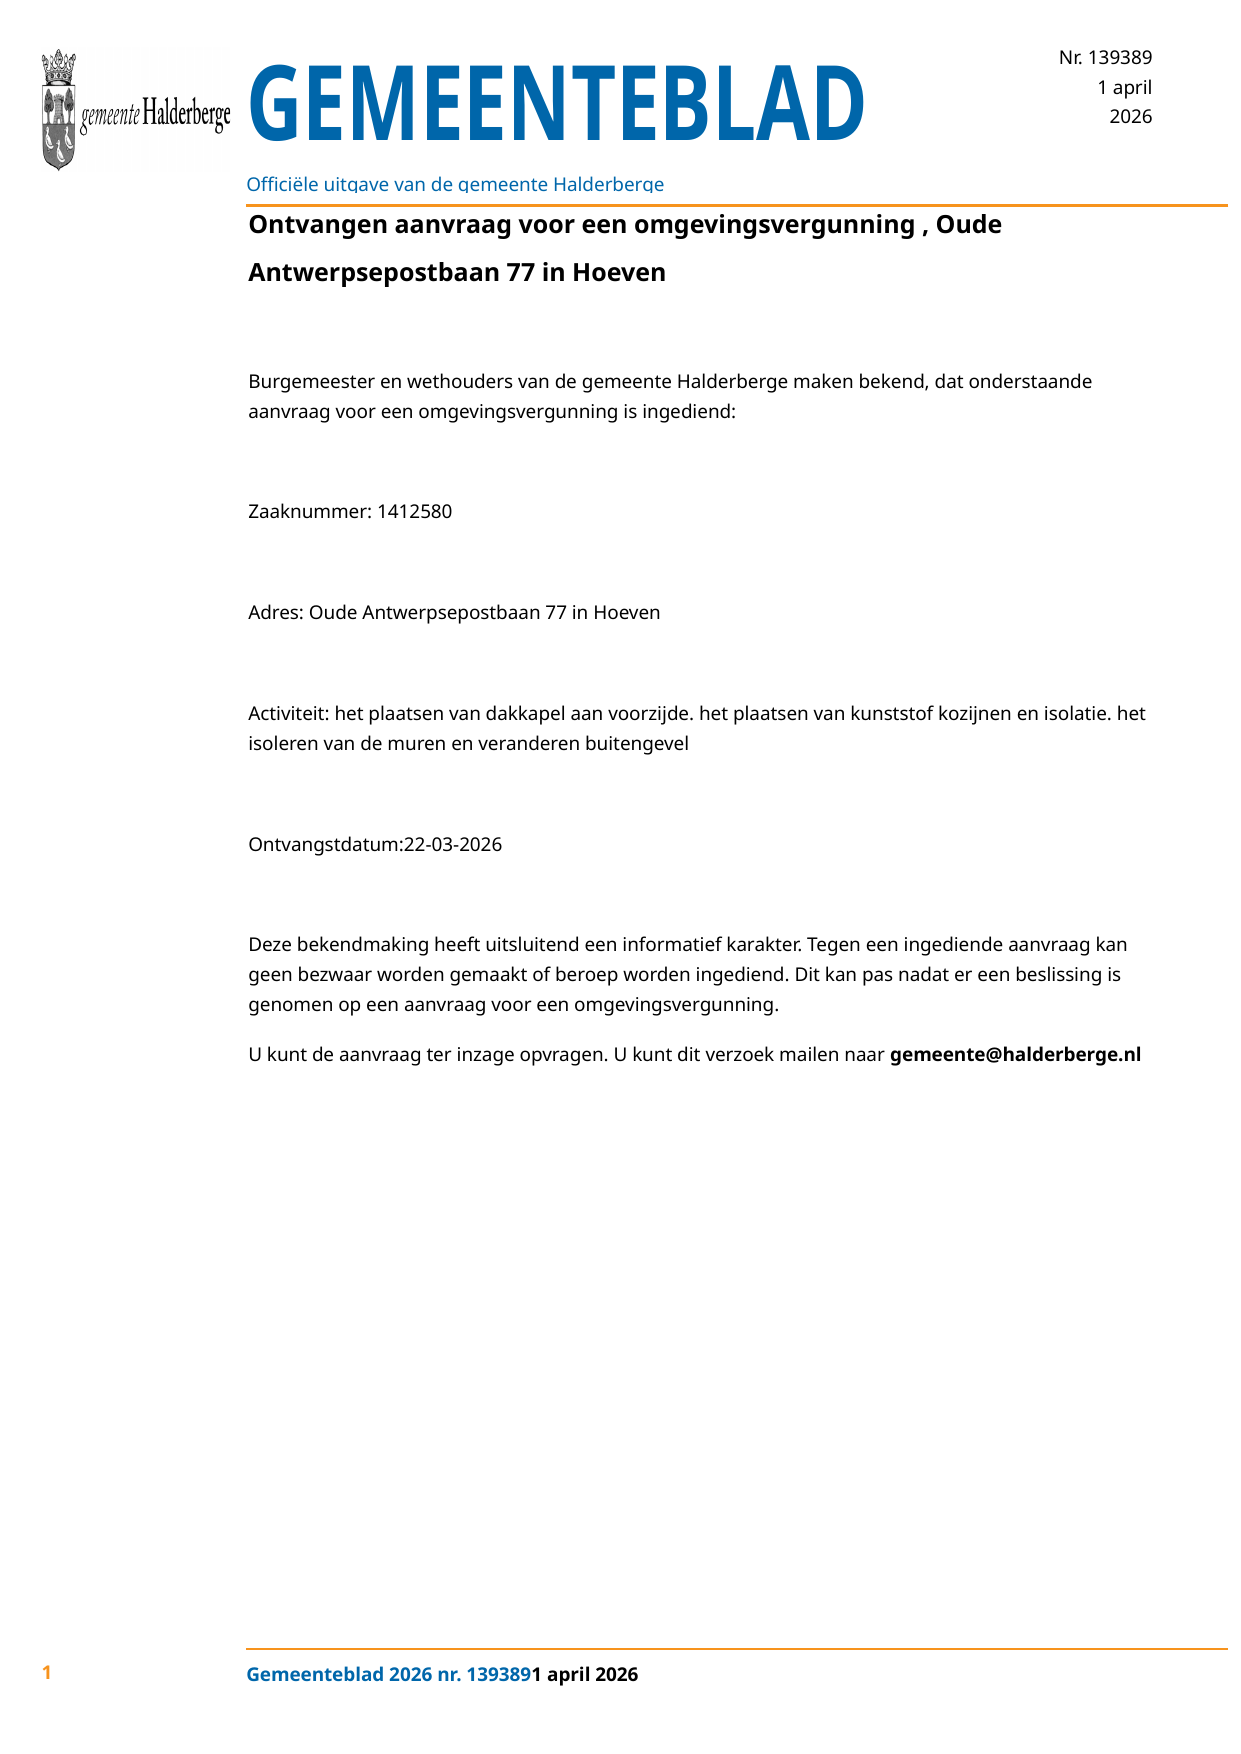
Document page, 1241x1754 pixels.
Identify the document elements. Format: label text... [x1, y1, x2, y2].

text Burgemeester en wethouders van de gemeente Halderberge maken bekend, dat onderstaande aanvraag voor een omgevingsvergunning is ingediend: [248, 368, 1152, 424]
text Adres: Oude Antwerpsepostbaan 77 in Hoeven [248, 599, 1152, 625]
text Activiteit: het plaatsen van dakkapel aan voorzijde. het plaatsen van kunststof kozijnen en isolatie. het isoleren van de muren en veranderen buitengevel [248, 700, 1152, 756]
text Deze bekendmaking heeft uitsluitend een informatief karakter. Tegen een ingediende aanvraag kan geen bezwaar worden gemaakt of beroep worden ingediend. Dit kan pas nadat er een beslissing is genomen op een aanvraag voor een omgevingsvergunning. [248, 932, 1152, 1017]
picture [41, 47, 231, 172]
text U kunt de aanvraag ter inzage opvragen. U kunt dit verzoek mailen naar gemeente@halderberge.nl [248, 1041, 1152, 1067]
text Zaaknummer: 1412580 [248, 499, 1152, 524]
text Ontvangstdatum:22-03-2026 [248, 831, 1152, 857]
text Ontvangen aanvraag voor een omgevingsvergunning , Oude Antwerpsepostbaan 77 in Hoeven [248, 207, 1152, 288]
